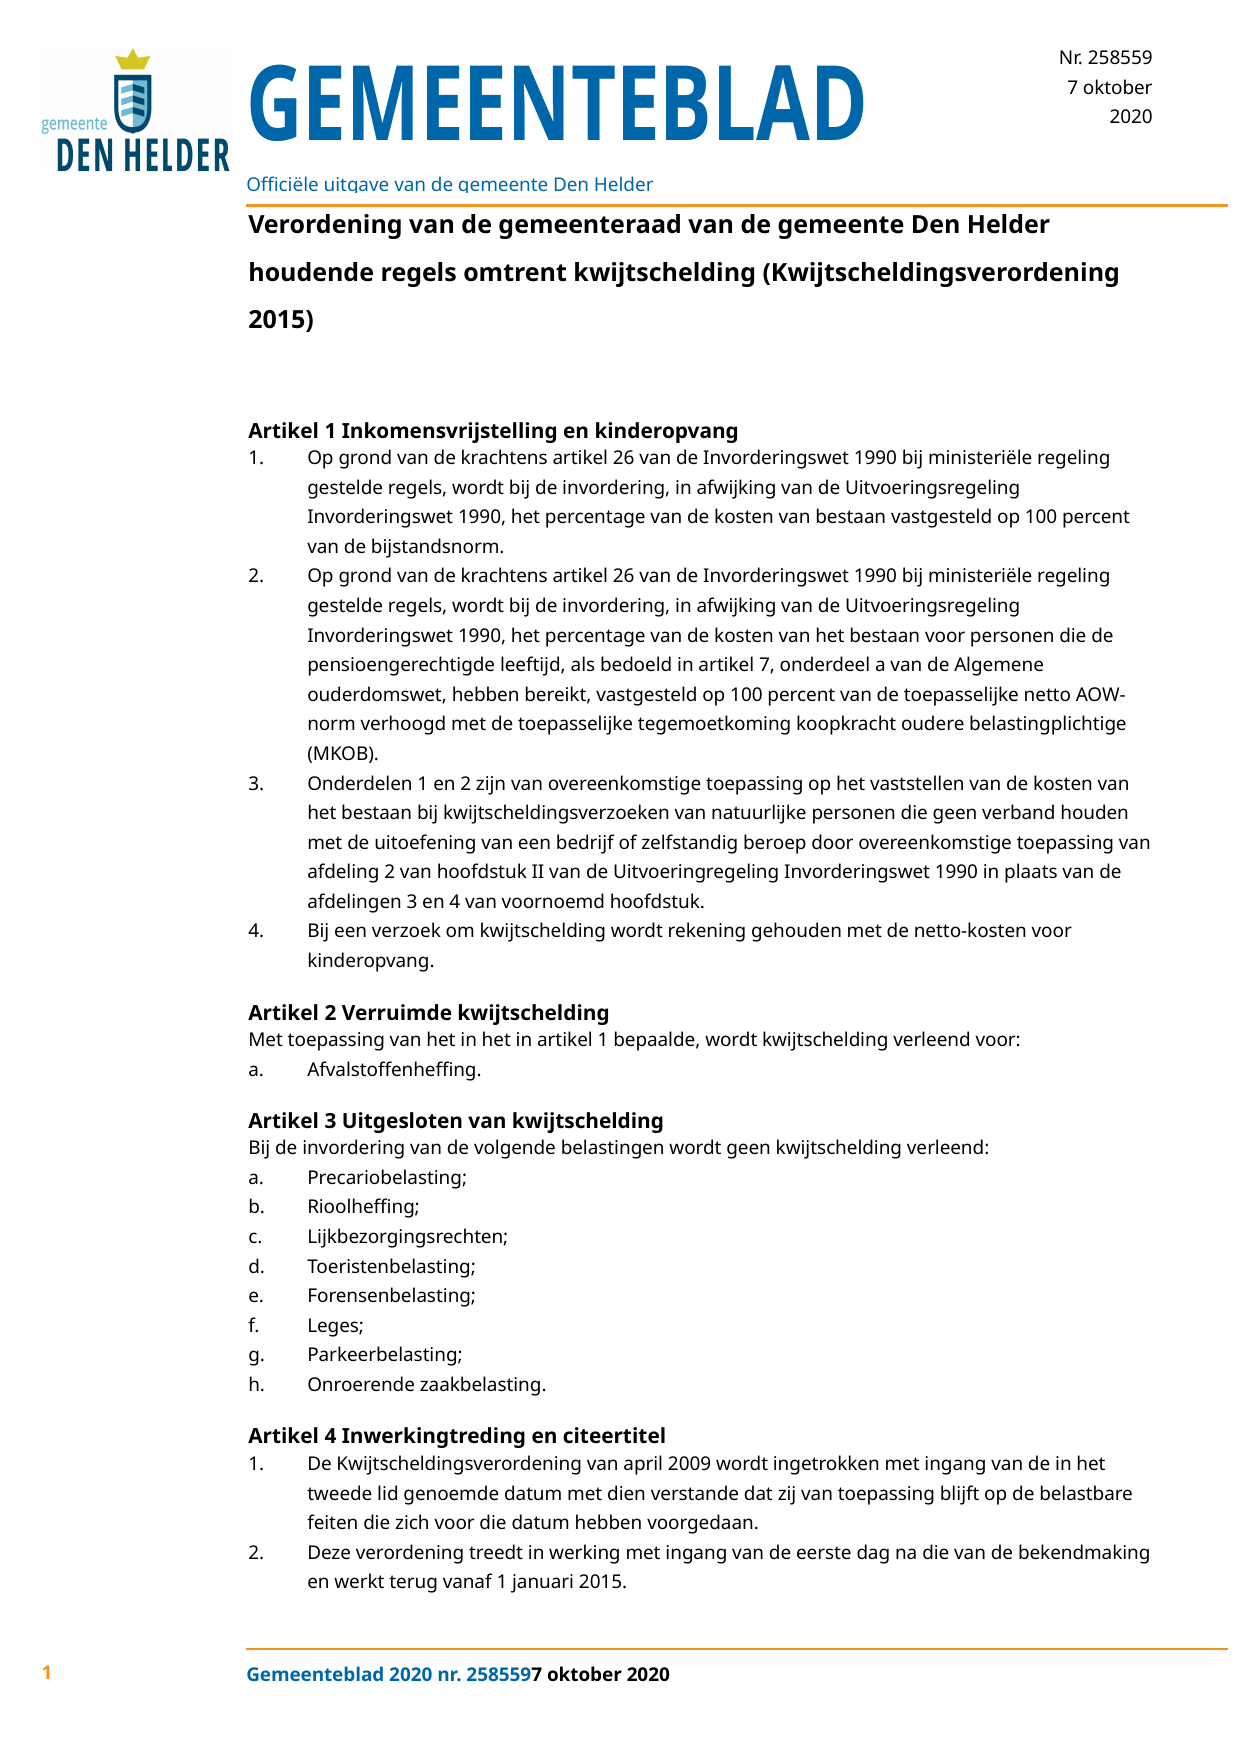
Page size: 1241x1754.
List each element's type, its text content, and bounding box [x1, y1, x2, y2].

list Op grond van de krachtens artikel 26 van de Invorderingswet 1990 bij ministeriële regeling gestelde regels, wordt bij de invordering, in afwijking van de Uitvoeringsregeling Invorderingswet 1990, het percentage van de kosten van bestaan vastgesteld op 100 percent van de bijstandsnorm. [248, 444, 1152, 559]
list Parkeerbelasting; [248, 1342, 1152, 1367]
text Artikel 2 Verruimde kwijtschelding [248, 998, 1152, 1026]
picture [41, 47, 231, 172]
text Verordening van de gemeenteraad van de gemeente Den Helder houdende regels omtrent kwijtschelding (Kwijtscheldingsverordening 2015) [248, 207, 1152, 336]
list Precariobelasting; [248, 1164, 1152, 1190]
list Toeristenbelasting; [248, 1253, 1152, 1279]
picture [130, 157, 135, 172]
text Artikel 4 Inwerkingtreding en citeertitel [248, 1422, 1152, 1450]
picture [63, 144, 68, 165]
list Rioolheffing; [248, 1194, 1152, 1219]
list Lijkbezorgingsrechten; [248, 1223, 1152, 1249]
list Bij een verzoek om kwijtschelding wordt rekening gehouden met de netto-kosten voor kinderopvang. [248, 918, 1152, 973]
list Deze verordening treedt in werking met ingang van de eerste dag na die van de bekendmaking en werkt terug vanaf 1 januari 2015. [248, 1539, 1152, 1594]
list De Kwijtscheldingsverordening van april 2009 wordt ingetrokken met ingang van de in het tweede lid genoemde datum met dien verstande dat zij van toepassing blijft op de belastbare feiten die zich voor die datum hebben voorgedaan. [248, 1450, 1152, 1535]
list Forensenbelasting; [248, 1282, 1152, 1308]
list Op grond van de krachtens artikel 26 van de Invorderingswet 1990 bij ministeriële regeling gestelde regels, wordt bij de invordering, in afwijking van de Uitvoeringsregeling Invorderingswet 1990, het percentage van de kosten van het bestaan voor personen die de pensioengerechtigde leeftijd, als bedoeld in artikel 7, onderdeel a van de Algemene ouderdomswet, hebben bereikt, vastgesteld op 100 percent van de toepasselijke netto AOW-norm verhoogd met de toepasselijke tegemoetkoming koopkracht oudere belastingplichtige (MKOB). [248, 563, 1152, 766]
picture [220, 160, 224, 172]
text Artikel 3 Uitgesloten van kwijtschelding [248, 1106, 1152, 1134]
picture [182, 144, 187, 165]
picture [100, 154, 106, 172]
list Onroerende zaakbelasting. [248, 1371, 1152, 1397]
text Met toepassing van het in het in artikel 1 bepaalde, wordt kwijtschelding verleend voor: [248, 1026, 1152, 1052]
list Onderdelen 1 en 2 zijn van overeenkomstige toepassing op het vaststellen van de kosten van het bestaan bij kwijtscheldingsverzoeken van natuurlijke personen die geen verband houden met de uitoefening van een bedrijf of zelfstandig beroep door overeenkomstige toepassing van afdeling 2 van hoofdstuk II van de Uitvoeringregeling Invorderingswet 1990 in plaats van de afdelingen 3 en 4 van voornoemd hoofdstuk. [248, 770, 1152, 914]
text Bij de invordering van de volgende belastingen wordt geen kwijtschelding verleend: [248, 1134, 1152, 1160]
list Afvalstoffenheffing. [248, 1056, 1152, 1081]
list Leges; [248, 1312, 1152, 1338]
text Artikel 1 Inkomensvrijstelling en kinderopvang [248, 416, 1152, 444]
